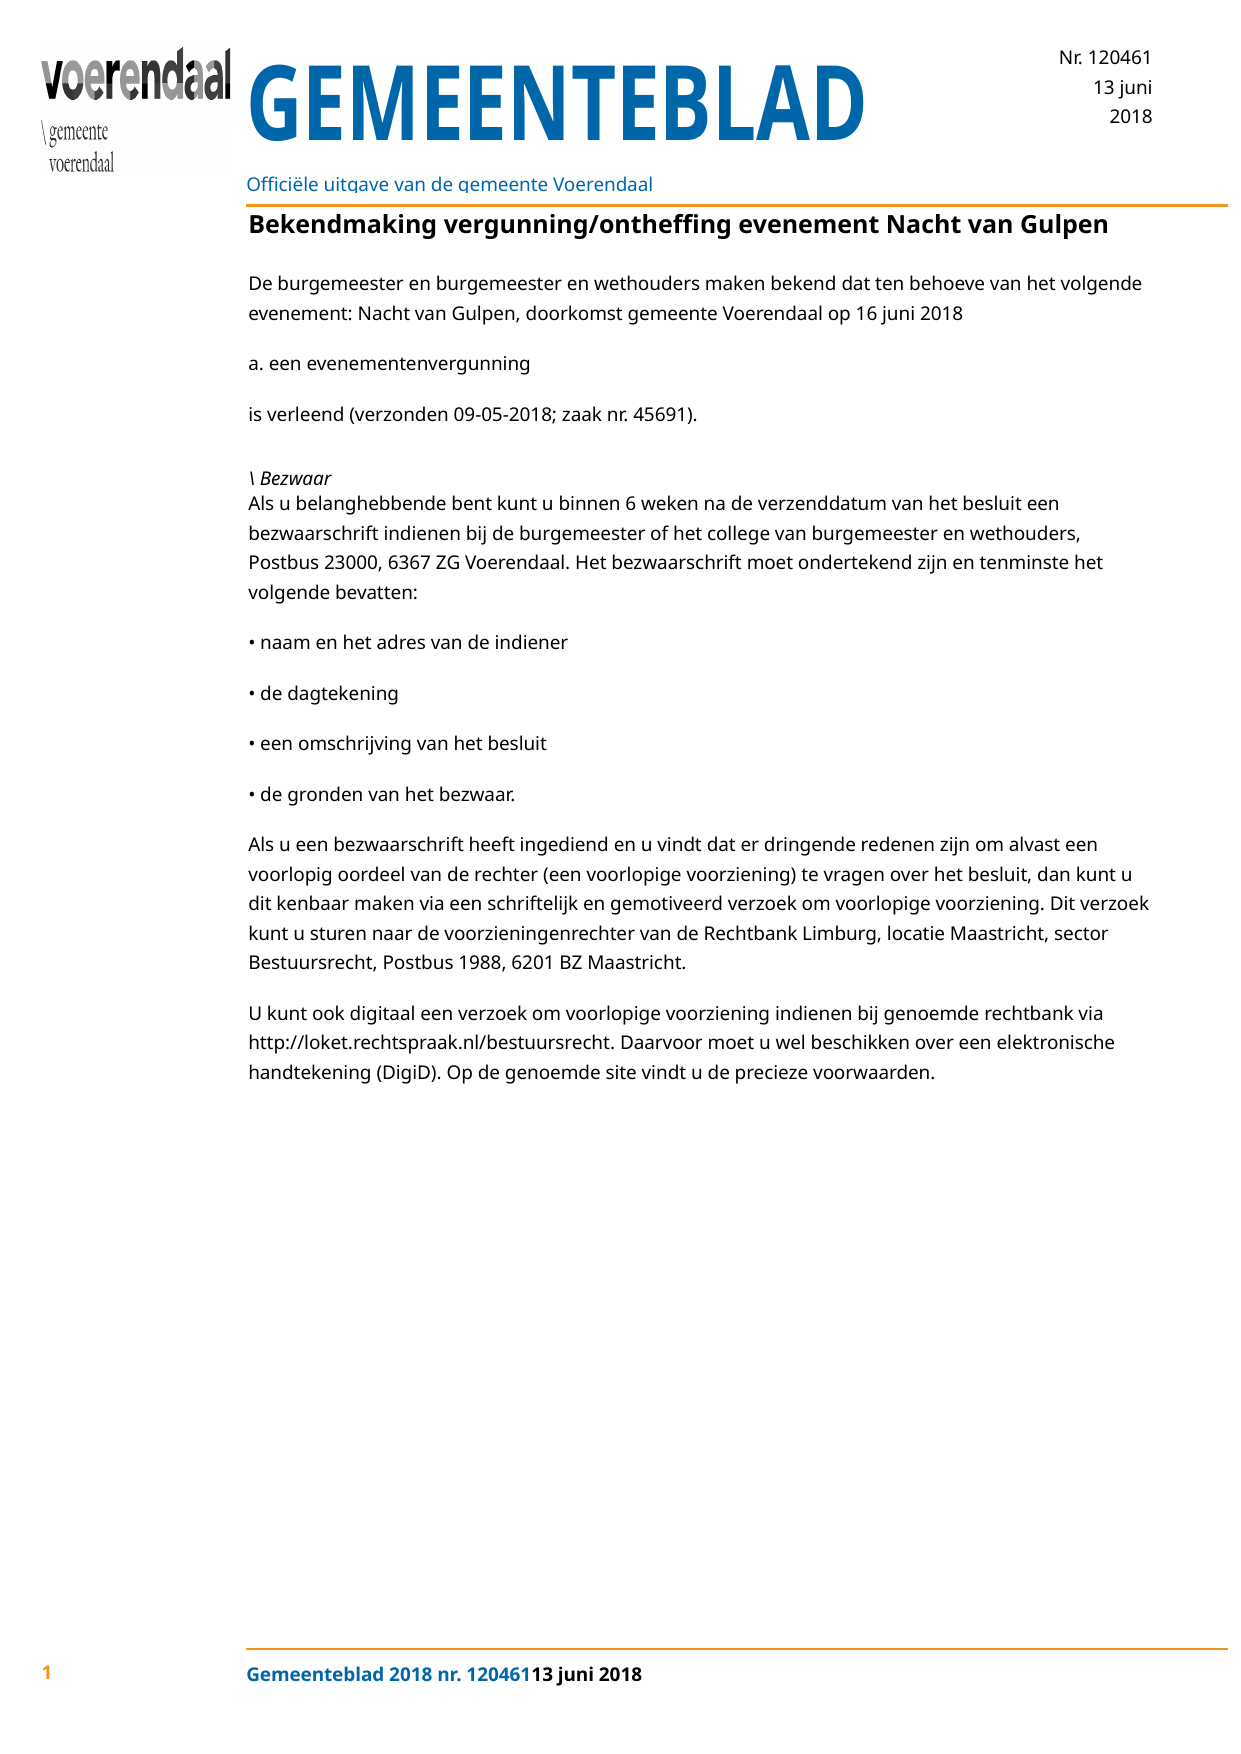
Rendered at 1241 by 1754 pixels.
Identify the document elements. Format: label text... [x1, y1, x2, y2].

text Bekendmaking vergunning/ontheffing evenement Nacht van Gulpen [248, 207, 1152, 241]
text U kunt ook digitaal een verzoek om voorlopige voorziening indienen bij genoemde rechtbank via http://loket.rechtspraak.nl/bestuursrecht. Daarvoor moet u wel beschikken over een elektronische handtekening (DigiD). Op de genoemde site vindt u de precieze voorwaarden. [248, 1000, 1152, 1085]
text is verleend (verzonden 09-05-2018; zaak nr. 45691). [248, 401, 1152, 426]
text • naam en het adres van de indiener [248, 629, 1152, 655]
picture [41, 47, 231, 172]
text • de gronden van het bezwaar. [248, 781, 1152, 807]
text • een omschrijving van het besluit [248, 730, 1152, 756]
text • de dagtekening [248, 680, 1152, 706]
text Als u belanghebbende bent kunt u binnen 6 weken na de verzenddatum van het besluit een bezwaarschrift indienen bij de burgemeester of het college van burgemeester en wethouders, Postbus 23000, 6367 ZG Voerendaal. Het bezwaarschrift moet ondertekend zijn en tenminste het volgende bevatten: [248, 490, 1152, 605]
text De burgemeester en burgemeester en wethouders maken bekend dat ten behoeve van het volgende evenement: Nacht van Gulpen, doorkomst gemeente Voerendaal op 16 juni 2018 [248, 270, 1152, 326]
text Als u een bezwaarschrift heeft ingediend en u vindt dat er dringende redenen zijn om alvast een voorlopig oordeel van de rechter (een voorlopige voorziening) te vragen over het besluit, dan kunt u dit kenbaar maken via een schriftelijk en gemotiveerd verzoek om voorlopige voorziening. Dit verzoek kunt u sturen naar de voorzieningenrechter van de Rechtbank Limburg, locatie Maastricht, sector Bestuursrecht, Postbus 1988, 6201 BZ Maastricht. [248, 831, 1152, 975]
text a. een evenementenvergunning [248, 350, 1152, 376]
text \ Bezwaar [248, 465, 1152, 490]
